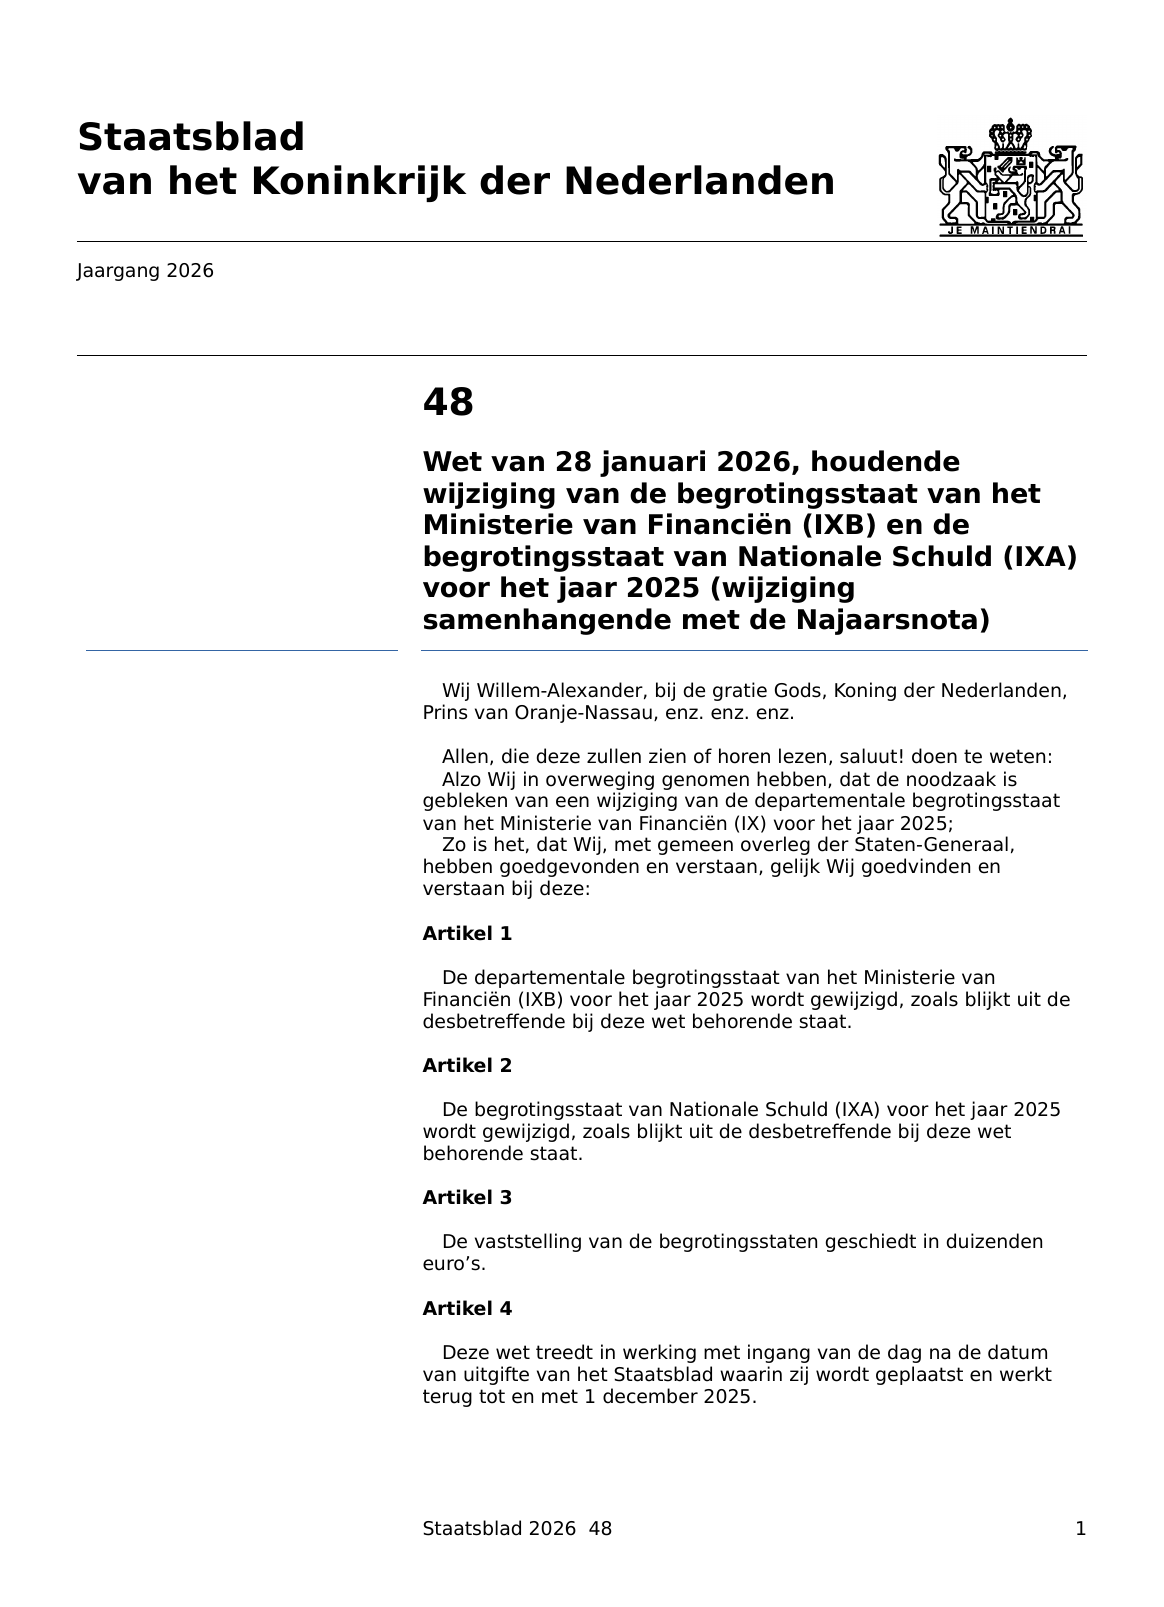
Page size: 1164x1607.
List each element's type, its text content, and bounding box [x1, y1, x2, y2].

table_header [886, 100, 1087, 241]
picture [936, 115, 1087, 240]
subtitle Artikel 2 [422, 1055, 1087, 1077]
text Wet van 28 januari 2026, houdende wijziging van de begrotingsstaat van het Ministerie van Financiën (IXB) en de begrotingsstaat van Nationale Schuld (IXA) voor het jaar 2025 (wijziging samenhangende met de Najaarsnota) [422, 447, 1087, 636]
subtitle Artikel 3 [422, 1187, 1087, 1209]
text Allen, die deze zullen zien of horen lezen, saluut! doen te weten: [422, 746, 1087, 768]
table_cell Jaargang 2026 [77, 242, 1087, 355]
text De vaststelling van de begrotingsstaten geschiedt in duizenden euro’s. [422, 1231, 1087, 1275]
text Alzo Wij in overweging genomen hebben, dat de noodzaak is gebleken van een wijziging van de departementale begrotingsstaat van het Ministerie van Financiën (IX) voor het jaar 2025; [422, 768, 1087, 834]
subtitle Artikel 1 [422, 922, 1087, 944]
subtitle 48 [422, 381, 1087, 424]
table_header Staatsblad van het Koninkrijk der Nederlanden [77, 100, 886, 241]
text Wij Willem-Alexander, bij de gratie Gods, Koning der Nederlanden, Prins van Oranje-Nassau, enz. enz. enz. [422, 680, 1087, 724]
subtitle Artikel 4 [422, 1297, 1087, 1319]
text De begrotingsstaat van Nationale Schuld (IXA) voor het jaar 2025 wordt gewijzigd, zoals blijkt uit de desbetreffende bij deze wet behorende staat. [422, 1099, 1087, 1165]
text Zo is het, dat Wij, met gemeen overleg der Staten-Generaal, hebben goedgevonden en verstaan, gelijk Wij goedvinden en verstaan bij deze: [422, 834, 1087, 900]
text Deze wet treedt in werking met ingang van de dag na de datum van uitgifte van het Staatsblad waarin zij wordt geplaatst en werkt terug tot en met 1 december 2025. [422, 1342, 1087, 1407]
text De departementale begrotingsstaat van het Ministerie van Financiën (IXB) voor het jaar 2025 wordt gewijzigd, zoals blijkt uit de desbetreffende bij deze wet behorende staat. [422, 967, 1087, 1033]
